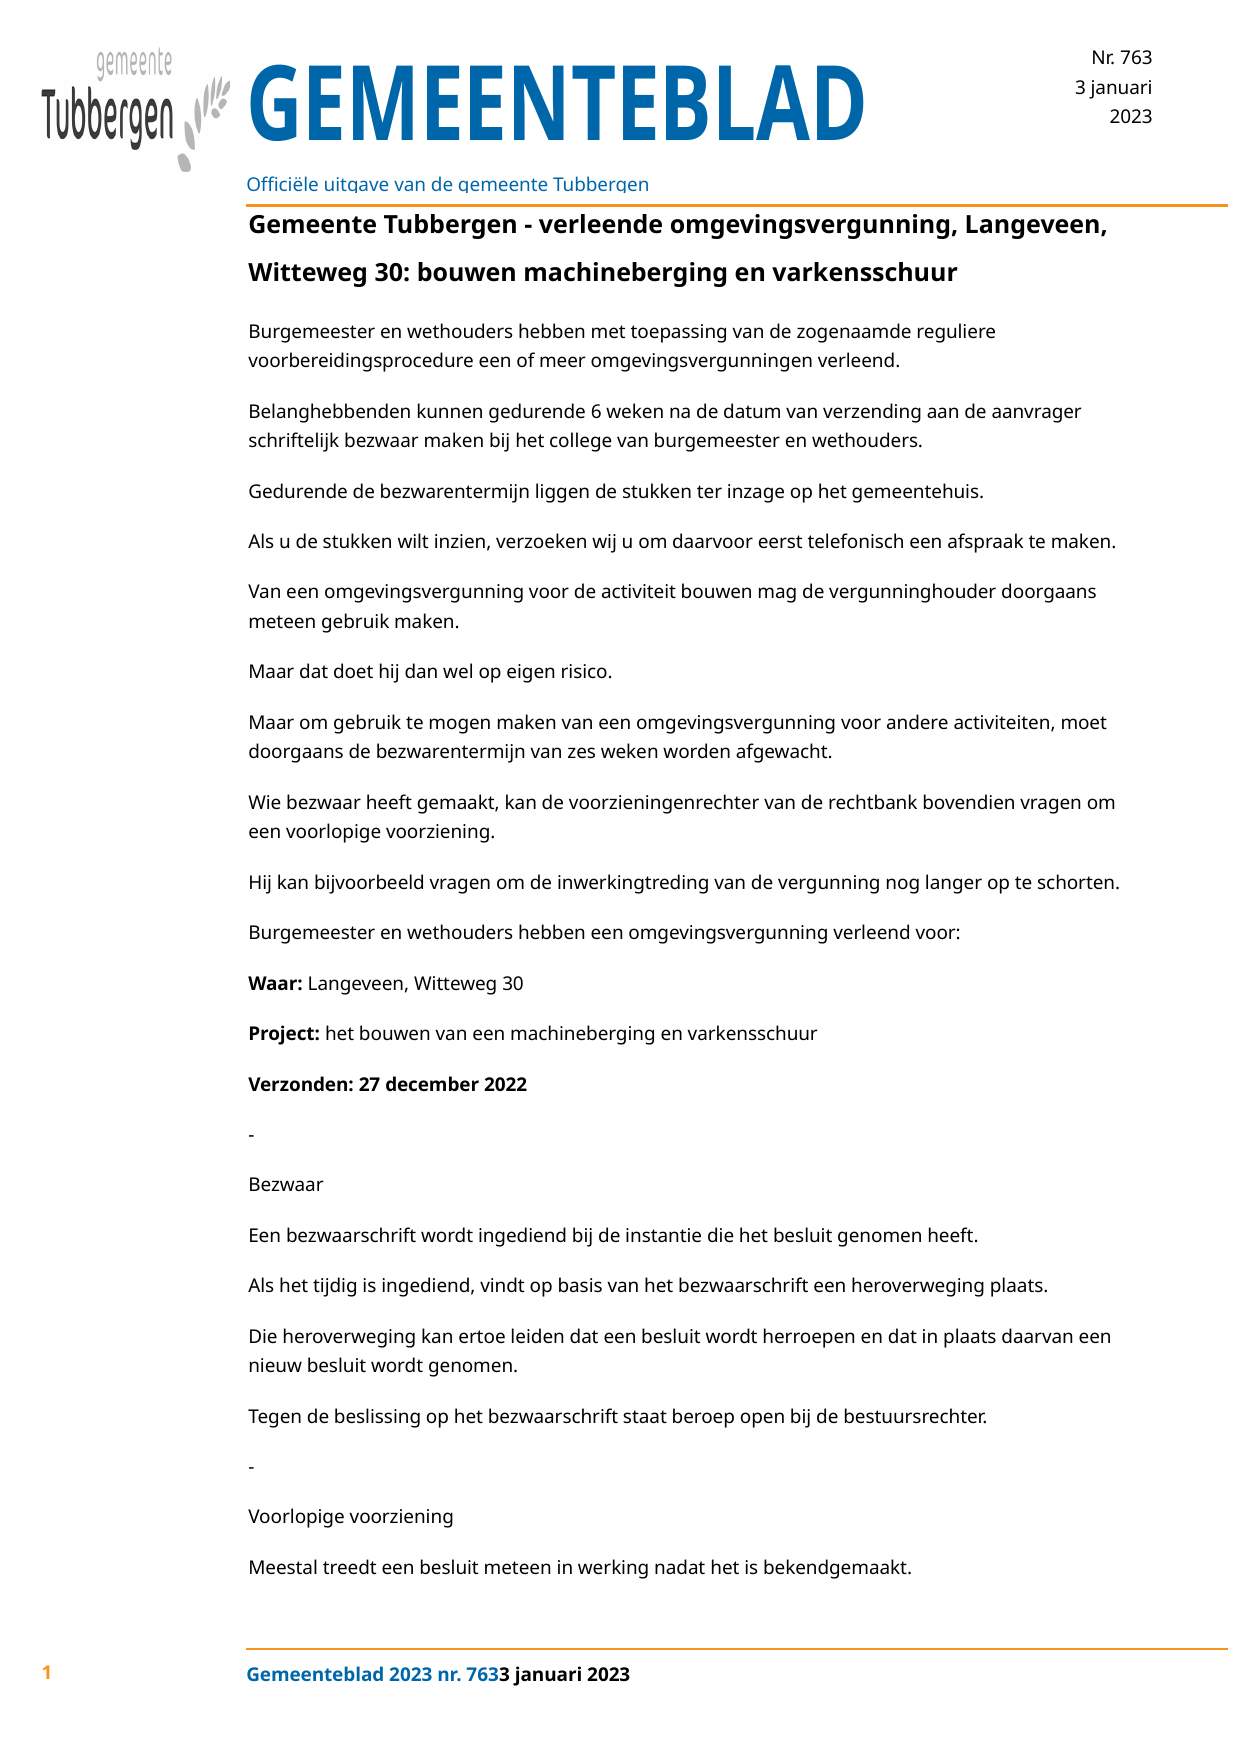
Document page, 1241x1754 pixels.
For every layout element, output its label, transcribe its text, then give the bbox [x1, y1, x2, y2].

picture [41, 47, 231, 172]
text Gedurende de bezwarentermijn liggen de stukken ter inzage op het gemeentehuis. [248, 478, 1152, 504]
text Die heroverweging kan ertoe leiden dat een besluit wordt herroepen en dat in plaats daarvan een nieuw besluit wordt genomen. [248, 1323, 1152, 1378]
text - [248, 1453, 1152, 1479]
text Bezwaar [248, 1172, 1152, 1197]
text Maar dat doet hij dan wel op eigen risico. [248, 659, 1152, 684]
text Als u de stukken wilt inzien, verzoeken wij u om daarvoor eerst telefonisch een afspraak te maken. [248, 528, 1152, 554]
text Waar: Langeveen, Witteweg 30 [248, 970, 1152, 996]
text Burgemeester en wethouders hebben een omgevingsvergunning verleend voor: [248, 919, 1152, 945]
text Een bezwaarschrift wordt ingediend bij de instantie die het besluit genomen heeft. [248, 1222, 1152, 1248]
text Burgemeester en wethouders hebben met toepassing van de zogenaamde reguliere voorbereidingsprocedure een of meer omgevingsvergunningen verleend. [248, 318, 1152, 373]
text Van een omgevingsvergunning voor de activiteit bouwen mag de vergunninghouder doorgaans meteen gebruik maken. [248, 579, 1152, 634]
text Tegen de beslissing op het bezwaarschrift staat beroep open bij de bestuursrechter. [248, 1403, 1152, 1429]
text Voorlopige voorziening [248, 1504, 1152, 1529]
text Wie bezwaar heeft gemaakt, kan de voorzieningenrechter van de rechtbank bovendien vragen om een voorlopige voorziening. [248, 789, 1152, 844]
text Meestal treedt een besluit meteen in werking nadat het is bekendgemaakt. [248, 1554, 1152, 1580]
text Belanghebbenden kunnen gedurende 6 weken na de datum van verzending aan de aanvrager schriftelijk bezwaar maken bij het college van burgemeester en wethouders. [248, 398, 1152, 453]
text Verzonden: 27 december 2022 [248, 1071, 1152, 1097]
text Project: het bouwen van een machineberging en varkensschuur [248, 1020, 1152, 1046]
text Als het tijdig is ingediend, vindt op basis van het bezwaarschrift een heroverweging plaats. [248, 1272, 1152, 1298]
text Gemeente Tubbergen - verleende omgevingsvergunning, Langeveen, Witteweg 30: bouwen machineberging en varkensschuur [248, 207, 1152, 288]
text Hij kan bijvoorbeeld vragen om de inwerkingtreding van de vergunning nog langer op te schorten. [248, 869, 1152, 895]
text - [248, 1121, 1152, 1147]
text Maar om gebruik te mogen maken van een omgevingsvergunning voor andere activiteiten, moet doorgaans de bezwarentermijn van zes weken worden afgewacht. [248, 709, 1152, 764]
